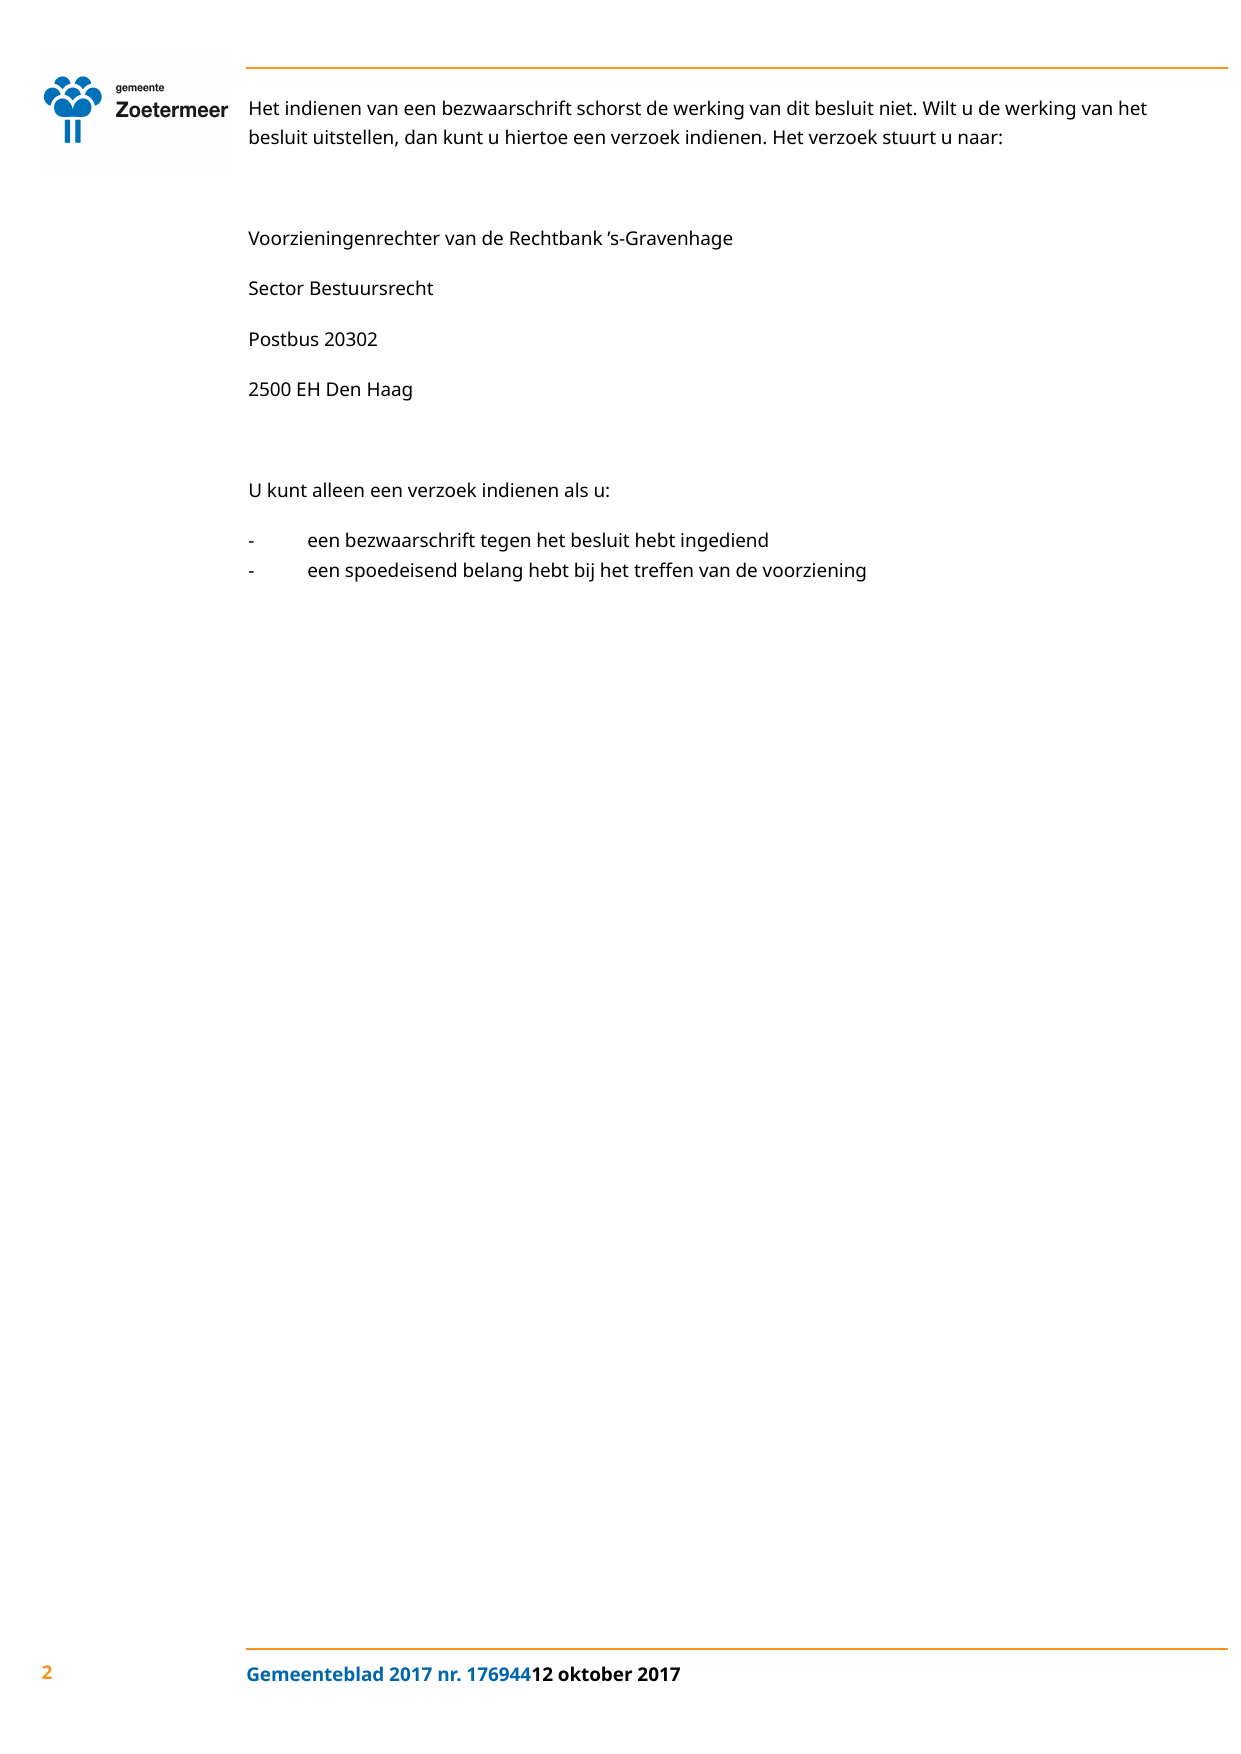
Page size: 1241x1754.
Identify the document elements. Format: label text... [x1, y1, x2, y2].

list een spoedeisend belang hebt bij het treffen van de voorziening [248, 557, 1152, 583]
picture [41, 47, 231, 172]
list een bezwaarschrift tegen het besluit hebt ingediend [248, 528, 1152, 553]
text Postbus 20302 [248, 326, 1152, 352]
text Het indienen van een bezwaarschrift schorst de werking van dit besluit niet. Wilt u de werking van het besluit uitstellen, dan kunt u hiertoe een verzoek indienen. Het verzoek stuurt u naar: [248, 95, 1152, 150]
text U kunt alleen een verzoek indienen als u: [248, 477, 1152, 503]
text Sector Bestuursrecht [248, 276, 1152, 301]
text Voorzieningenrechter van de Rechtbank ’s-Gravenhage [248, 225, 1152, 251]
text 2500 EH Den Haag [248, 376, 1152, 402]
